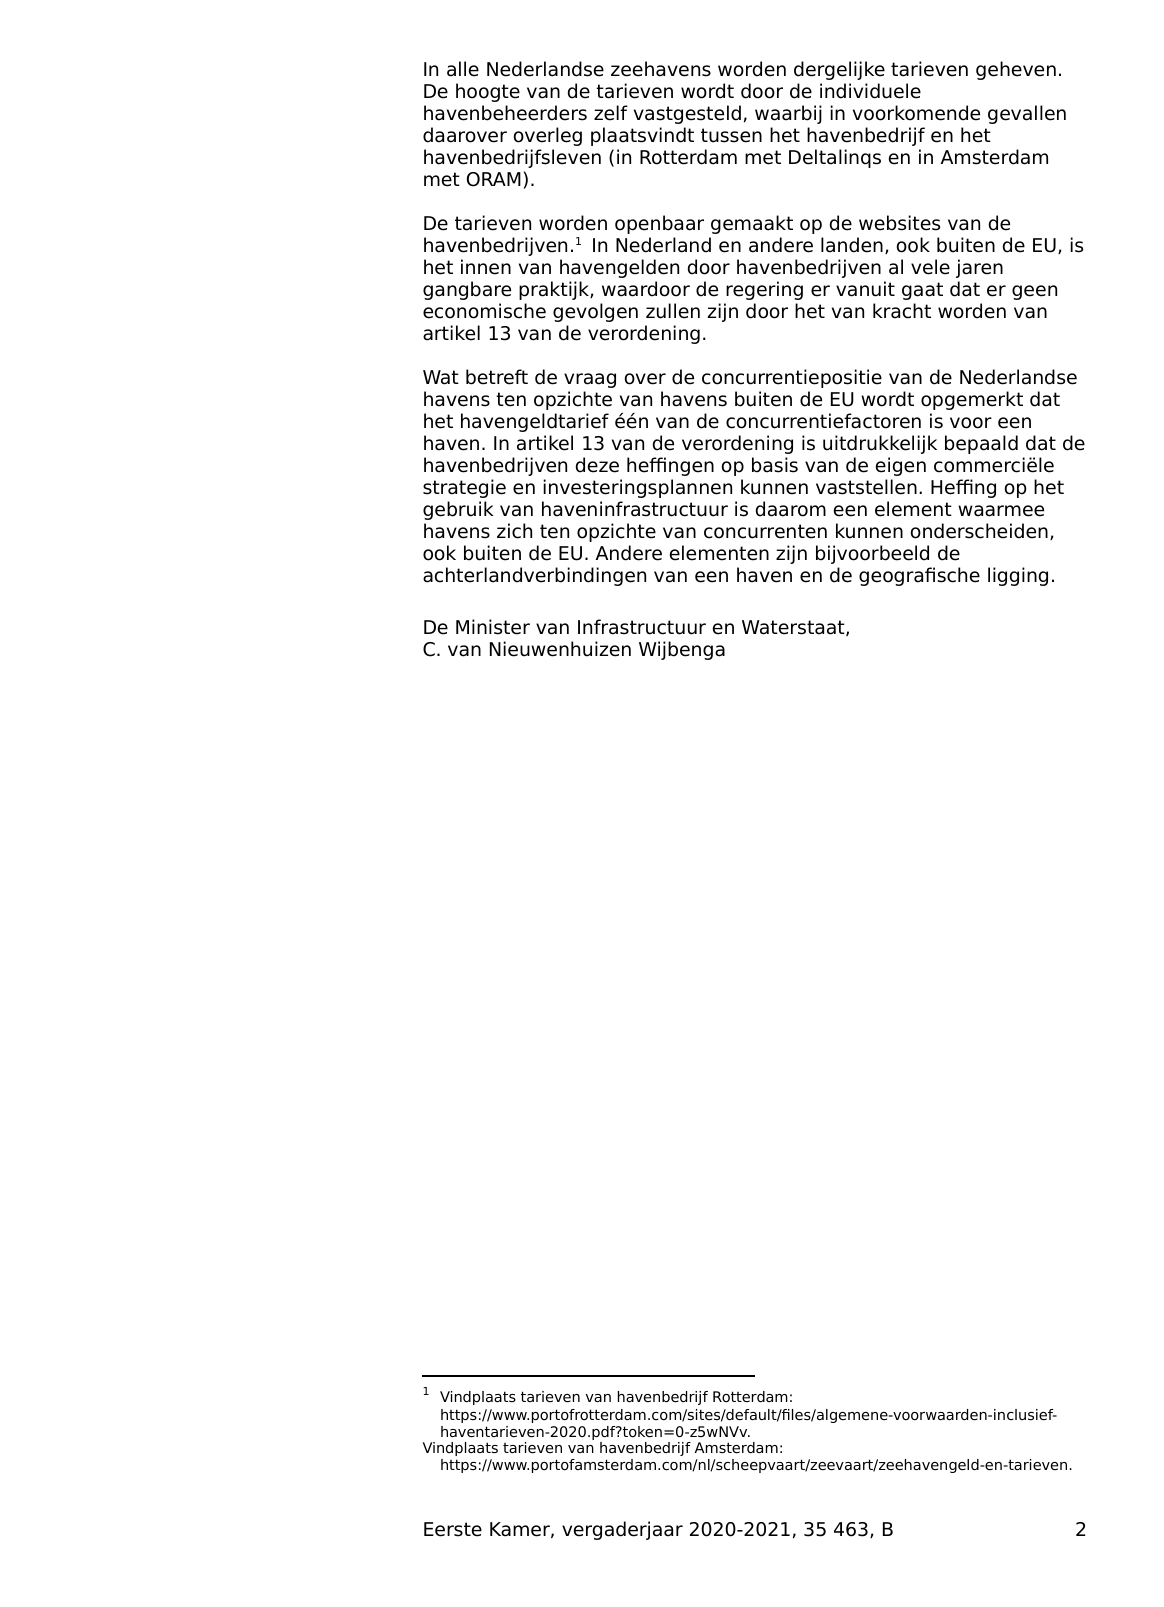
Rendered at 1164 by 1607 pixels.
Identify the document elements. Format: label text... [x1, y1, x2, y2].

text De Minister van Infrastructuur en Waterstaat, C. van Nieuwenhuizen Wijbenga [422, 617, 1087, 661]
text Vindplaats tarieven van havenbedrijf Rotterdam: https://www.portofrotterdam.com/sites/default/files/algemene-voorwaarden-inclusief-haventarieven-2020.pdf?token=0-z5wNVv. [422, 1385, 1087, 1441]
text De tarieven worden openbaar gemaakt op de websites van de havenbedrijven. In Nederland en andere landen, ook buiten de EU, is het innen van havengelden door havenbedrijven al vele jaren gangbare praktijk, waardoor de regering er vanuit gaat dat er geen economische gevolgen zullen zijn door het van kracht worden van artikel 13 van de verordening. [422, 213, 1087, 345]
text Wat betreft de vraag over de concurrentiepositie van de Nederlandse havens ten opzichte van havens buiten de EU wordt opgemerkt dat het havengeldtarief één van de concurrentiefactoren is voor een haven. In artikel 13 van de verordening is uitdrukkelijk bepaald dat de havenbedrijven deze heffingen op basis van de eigen commerciële strategie en investeringsplannen kunnen vaststellen. Heffing op het gebruik van haveninfrastructuur is daarom een element waarmee havens zich ten opzichte van concurrenten kunnen onderscheiden, ook buiten de EU. Andere elementen zijn bijvoorbeeld de achterlandverbindingen van een haven en de geografische ligging. [422, 367, 1087, 587]
text In alle Nederlandse zeehavens worden dergelijke tarieven geheven. De hoogte van de tarieven wordt door de individuele havenbeheerders zelf vastgesteld, waarbij in voorkomende gevallen daarover overleg plaatsvindt tussen het havenbedrijf en het havenbedrijfsleven (in Rotterdam met Deltalinqs en in Amsterdam met ORAM). [422, 59, 1087, 191]
text Vindplaats tarieven van havenbedrijf Amsterdam: https://www.portofamsterdam.com/nl/scheepvaart/zeevaart/zeehavengeld-en-tarieven. [422, 1441, 1087, 1474]
